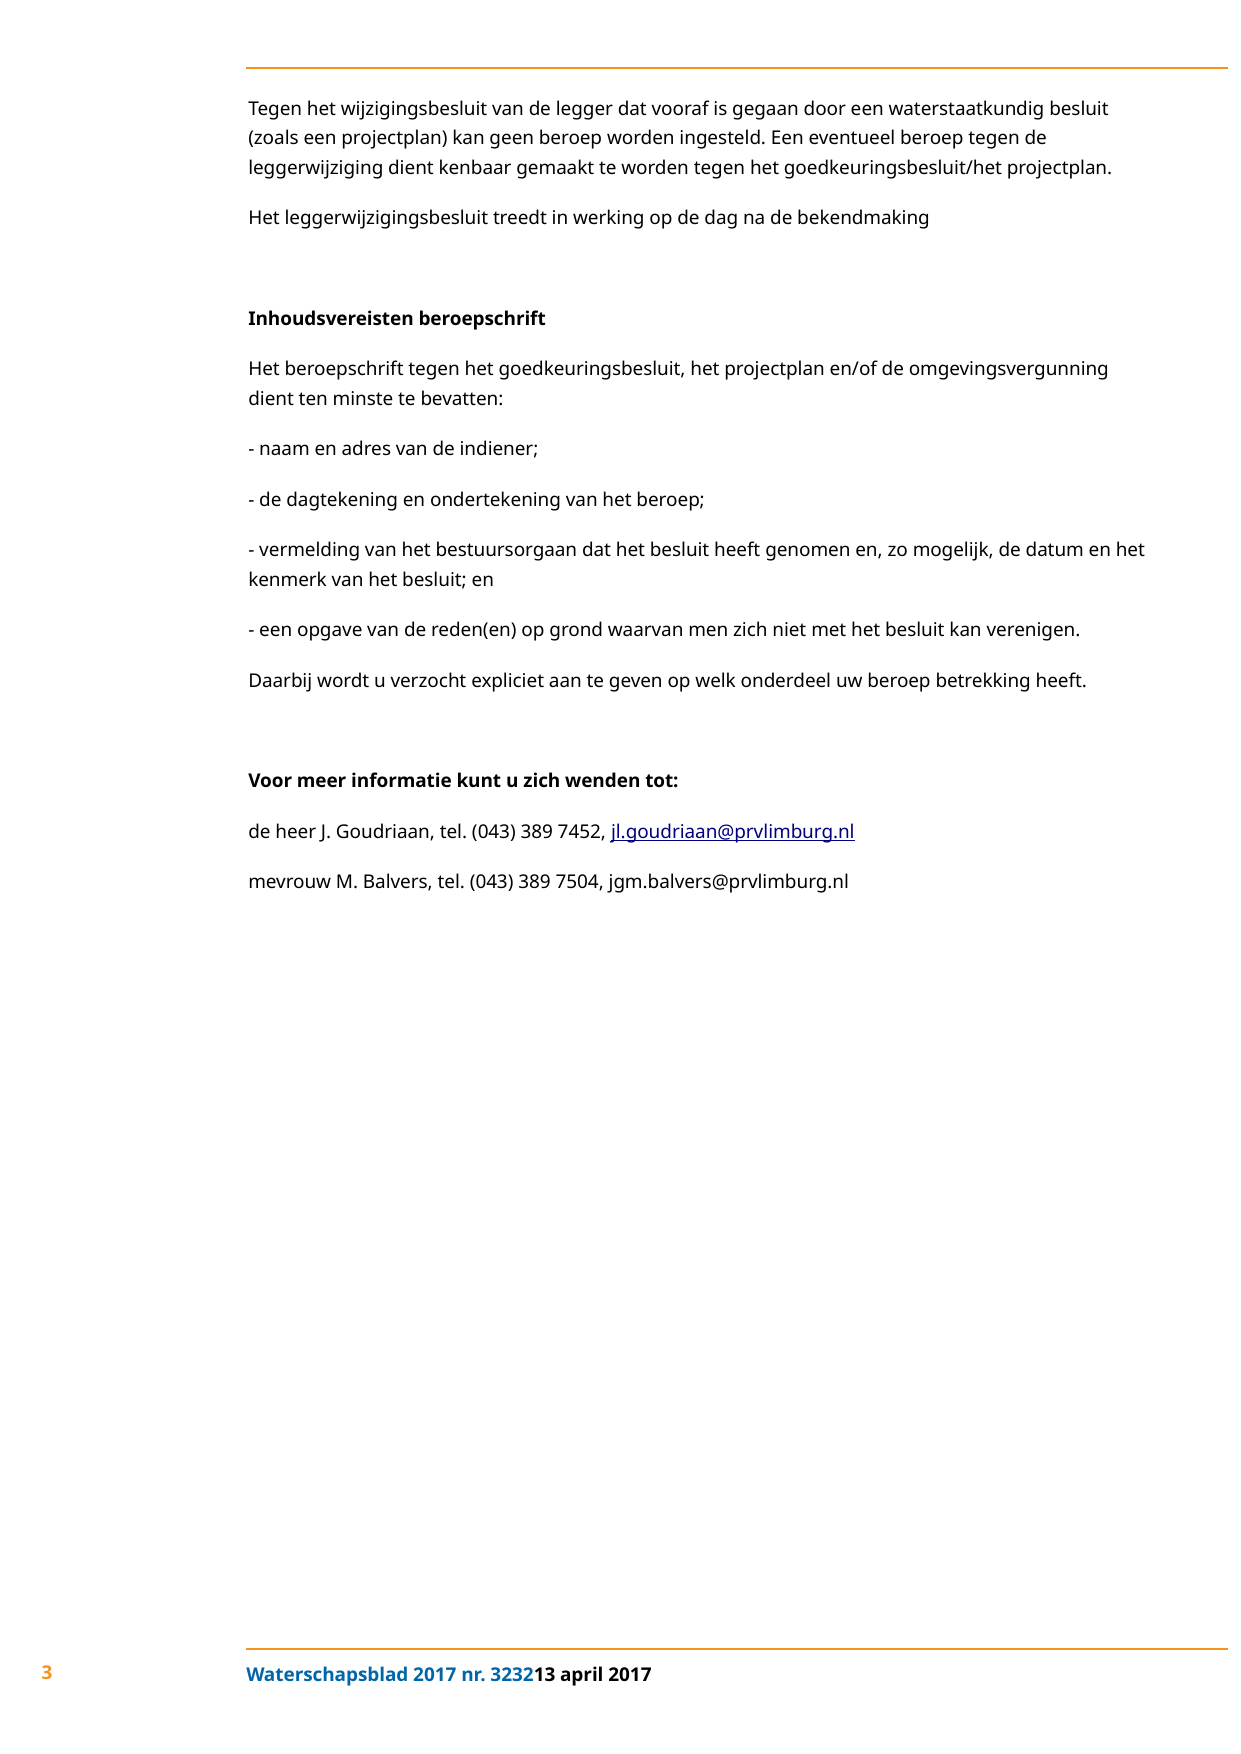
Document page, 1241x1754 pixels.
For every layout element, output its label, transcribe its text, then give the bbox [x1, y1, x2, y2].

text Inhoudsvereisten beroepschrift [248, 305, 1152, 331]
text Het beroepschrift tegen het goedkeuringsbesluit, het projectplan en/of de omgevingsvergunning dient ten minste te bevatten: [248, 356, 1152, 411]
picture [41, 47, 231, 172]
text Voor meer informatie kunt u zich wenden tot: [248, 768, 1152, 793]
text de heer J. Goudriaan, tel. (043) 389 7452, jl.goudriaan@prvlimburg.nl [248, 818, 1152, 844]
text Het leggerwijzigingsbesluit treedt in werking op de dag na de bekendmaking [248, 204, 1152, 230]
text - naam en adres van de indiener; [248, 436, 1152, 461]
text - vermelding van het bestuursorgaan dat het besluit heeft genomen en, zo mogelijk, de datum en het kenmerk van het besluit; en [248, 536, 1152, 592]
text Tegen het wijzigingsbesluit van de legger dat vooraf is gegaan door een waterstaatkundig besluit (zoals een projectplan) kan geen beroep worden ingesteld. Een eventueel beroep tegen de leggerwijziging dient kenbaar gemaakt te worden tegen het goedkeuringsbesluit/het projectplan. [248, 95, 1152, 180]
text Daarbij wordt u verzocht expliciet aan te geven op welk onderdeel uw beroep betrekking heeft. [248, 667, 1152, 693]
text - een opgave van de reden(en) op grond waarvan men zich niet met het besluit kan verenigen. [248, 616, 1152, 642]
text - de dagtekening en ondertekening van het beroep; [248, 486, 1152, 512]
text mevrouw M. Balvers, tel. (043) 389 7504, jgm.balvers@prvlimburg.nl [248, 868, 1152, 894]
